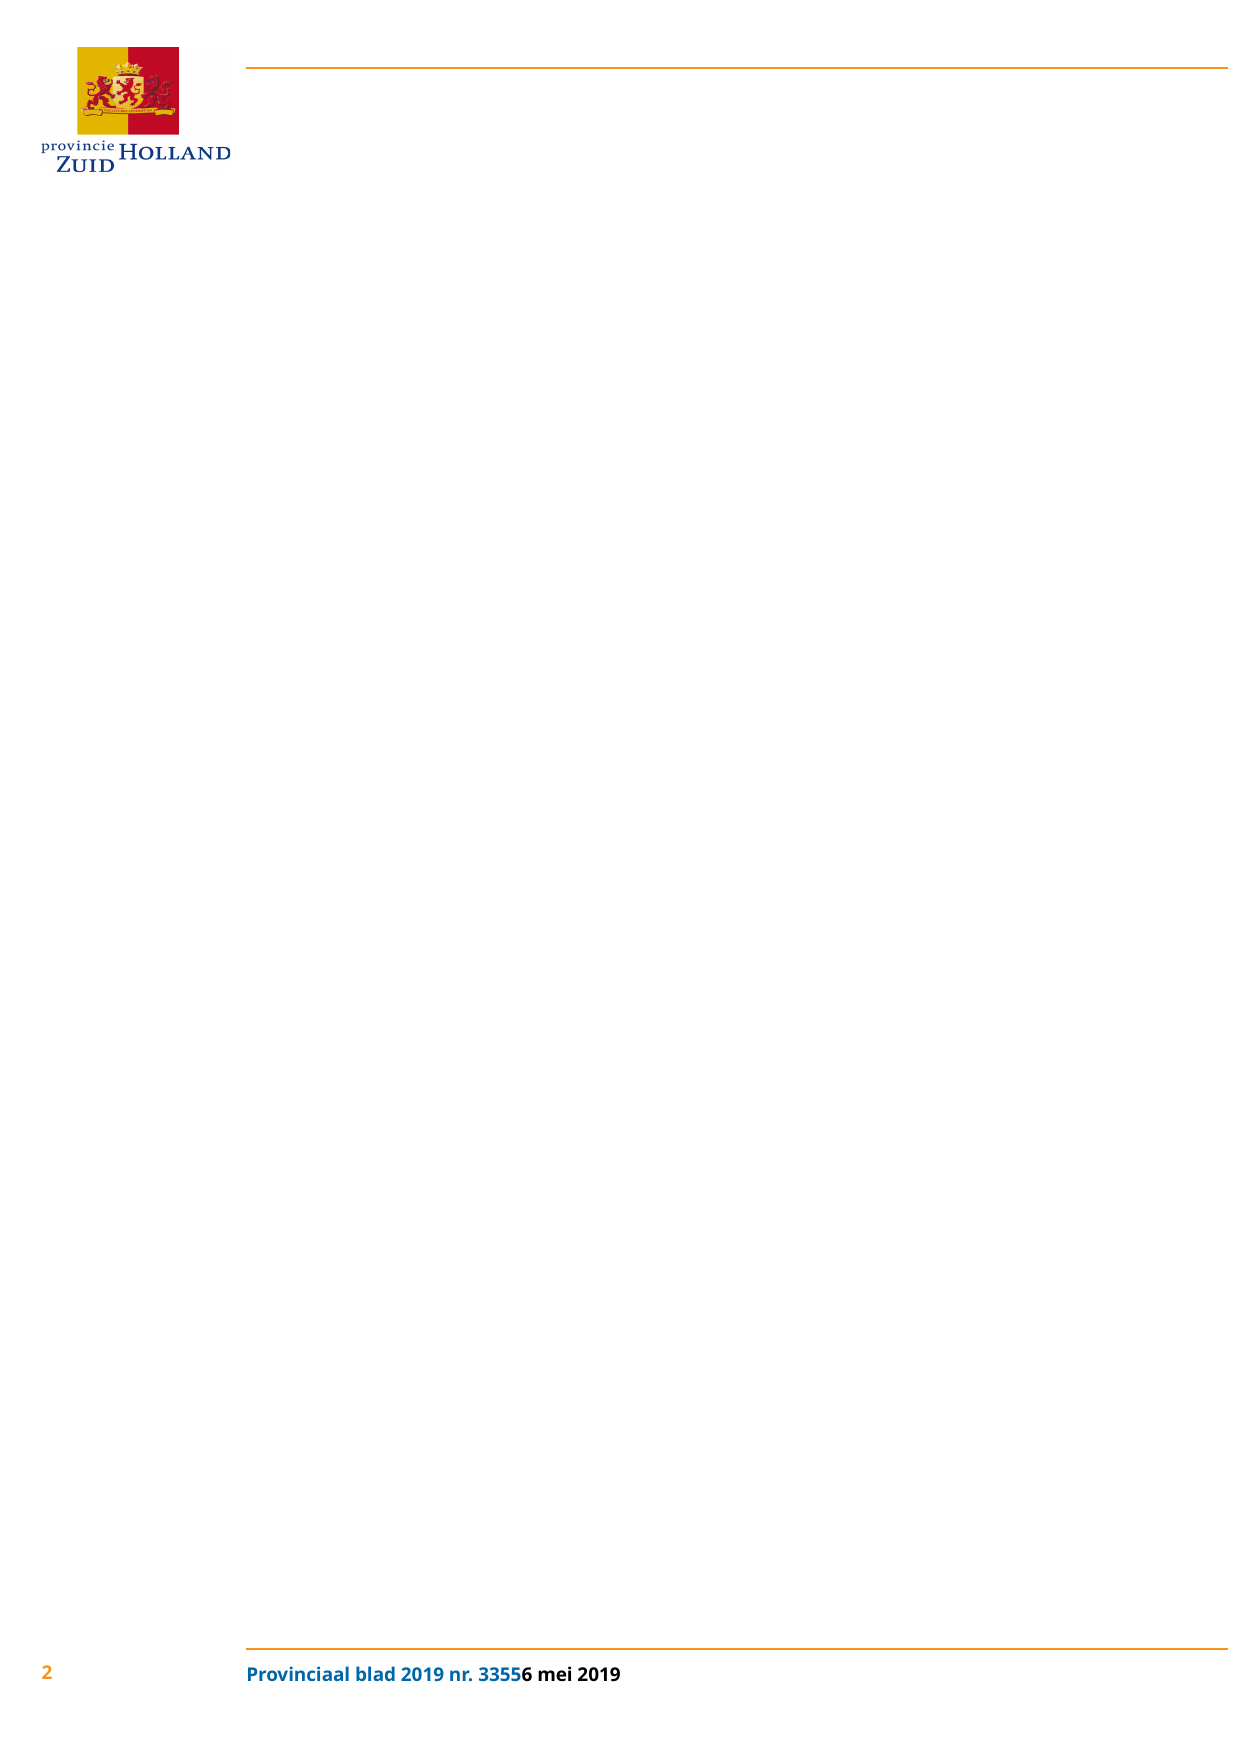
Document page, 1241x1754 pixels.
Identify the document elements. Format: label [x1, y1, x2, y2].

picture [41, 47, 231, 172]
